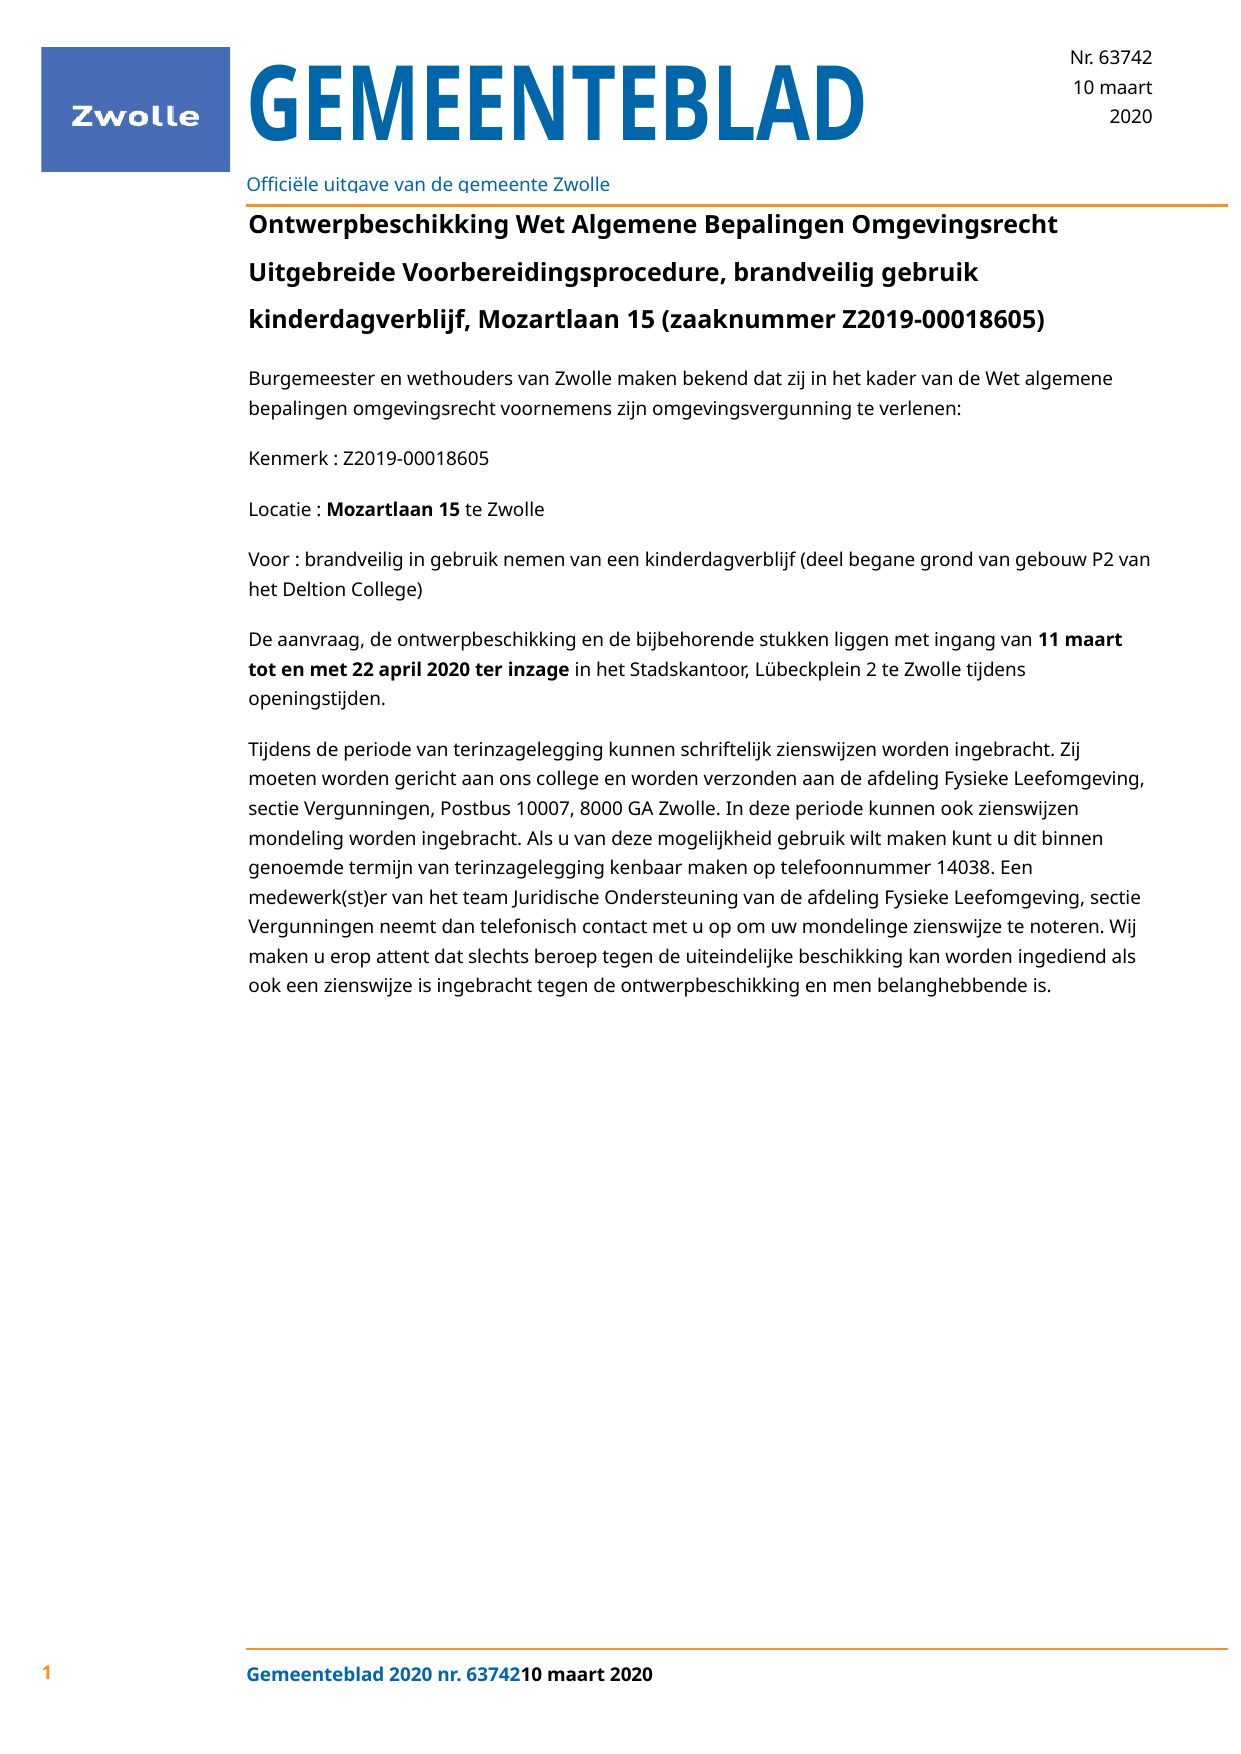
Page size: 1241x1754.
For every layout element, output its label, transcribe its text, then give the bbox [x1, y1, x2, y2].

text Voor : brandveilig in gebruik nemen van een kinderdagverblijf (deel begane grond van gebouw P2 van het Deltion College) [248, 546, 1152, 602]
text Kenmerk : Z2019-00018605 [248, 446, 1152, 471]
text De aanvraag, de ontwerpbeschikking en de bijbehorende stukken liggen met ingang van 11 maart tot en met 22 april 2020 ter inzage in het Stadskantoor, Lübeckplein 2 te Zwolle tijdens openingstijden. [248, 626, 1152, 711]
text Burgemeester en wethouders van Zwolle maken bekend dat zij in het kader van de Wet algemene bepalingen omgevingsrecht voornemens zijn omgevingsvergunning te verlenen: [248, 366, 1152, 421]
text Ontwerpbeschikking Wet Algemene Bepalingen Omgevingsrecht Uitgebreide Voorbereidingsprocedure, brandveilig gebruik kinderdagverblijf, Mozartlaan 15 (zaaknummer Z2019-00018605) [248, 207, 1152, 336]
text Tijdens de periode van terinzagelegging kunnen schriftelijk zienswijzen worden ingebracht. Zij moeten worden gericht aan ons college en worden verzonden aan de afdeling Fysieke Leefomgeving, sectie Vergunningen, Postbus 10007, 8000 GA Zwolle. In deze periode kunnen ook zienswijzen mondeling worden ingebracht. Als u van deze mogelijkheid gebruik wilt maken kunt u dit binnen genoemde termijn van terinzagelegging kenbaar maken op telefoonnummer 14038. Een medewerk(st)er van het team Juridische Ondersteuning van de afdeling Fysieke Leefomgeving, sectie Vergunningen neemt dan telefonisch contact met u op om uw mondelinge zienswijze te noteren. Wij maken u erop attent dat slechts beroep tegen de uiteindelijke beschikking kan worden ingediend als ook een zienswijze is ingebracht tegen de ontwerpbeschikking en men belanghebbende is. [248, 736, 1152, 998]
text Locatie : Mozartlaan 15 te Zwolle [248, 496, 1152, 522]
picture [41, 47, 231, 172]
